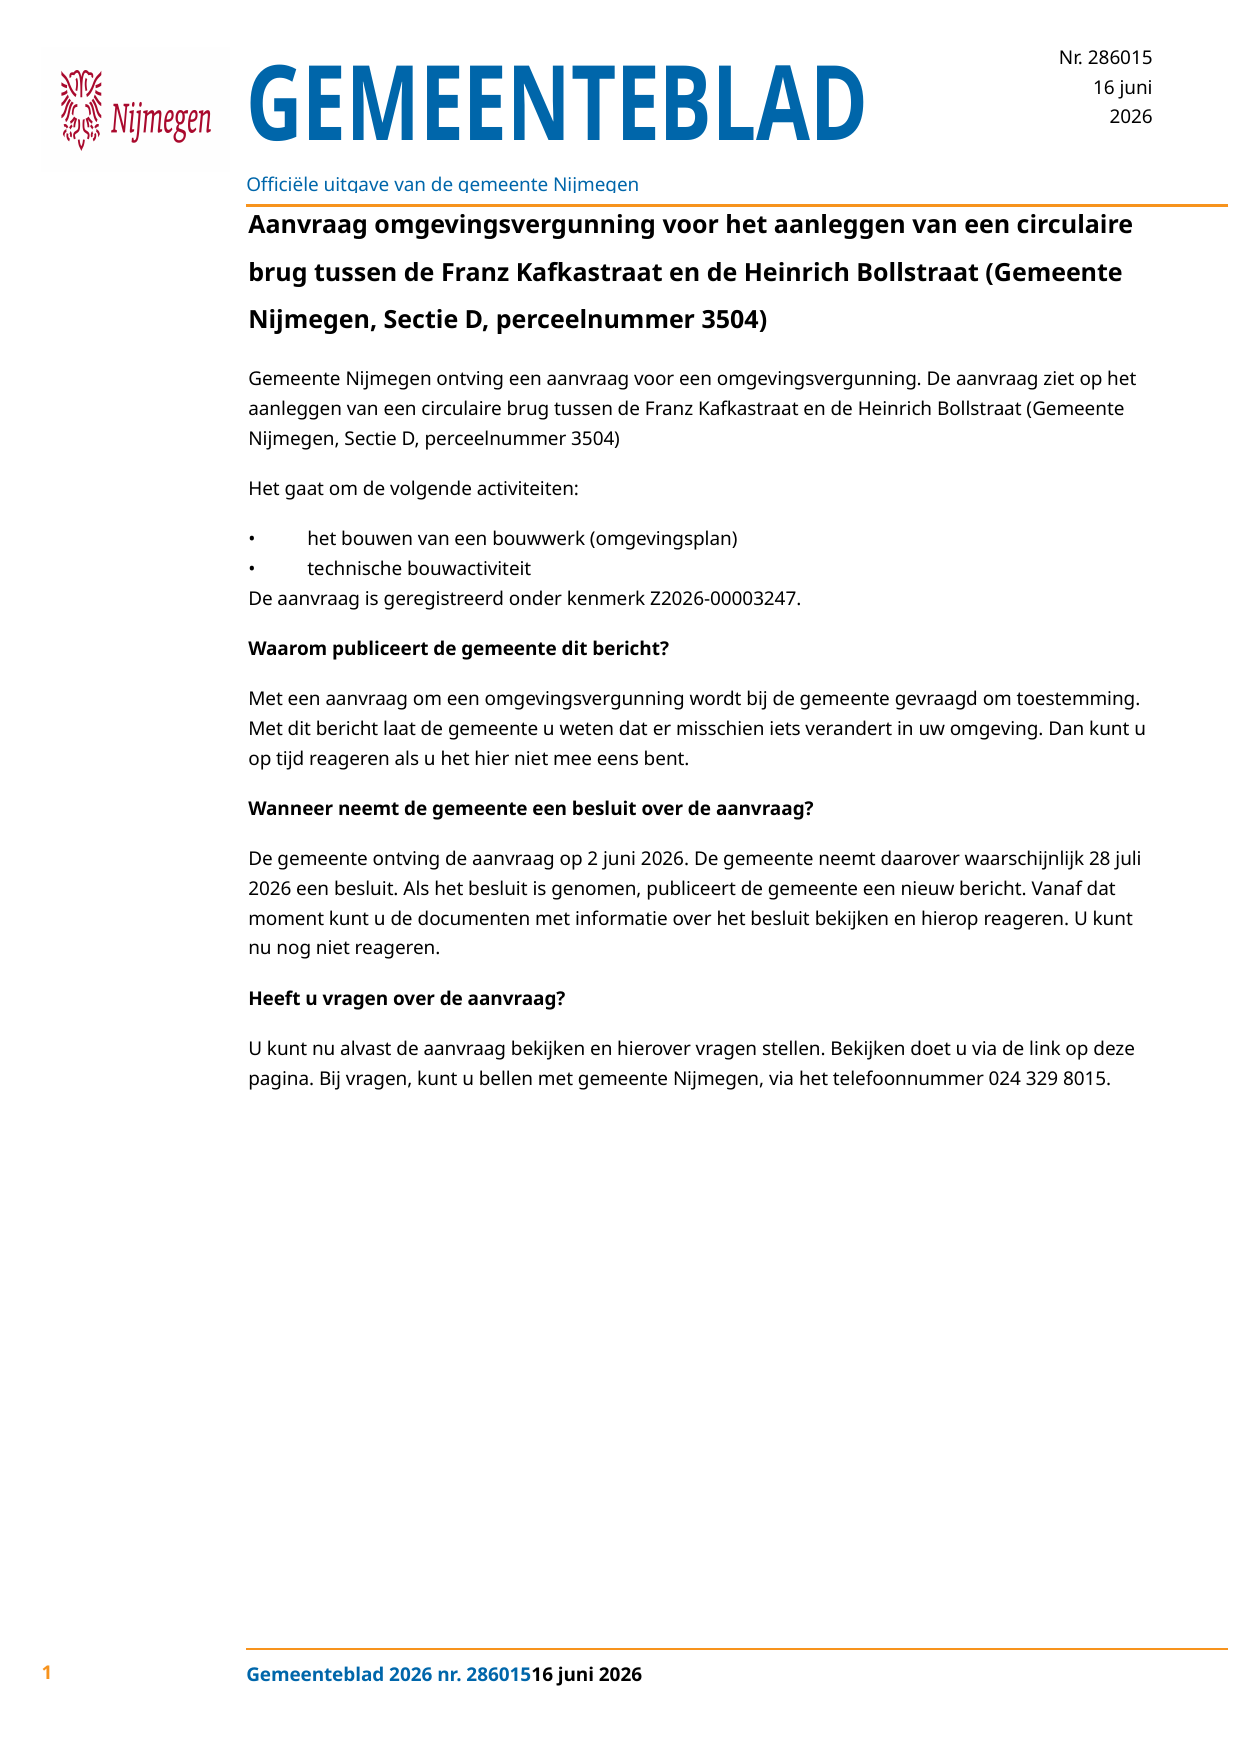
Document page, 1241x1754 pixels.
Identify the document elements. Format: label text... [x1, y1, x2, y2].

text Wanneer neemt de gemeente een besluit over de aanvraag? [248, 795, 1152, 821]
text U kunt nu alvast de aanvraag bekijken en hierover vragen stellen. Bekijken doet u via de link op deze pagina. Bij vragen, kunt u bellen met gemeente Nijmegen, via het telefoonnummer 024 329 8015. [248, 1035, 1152, 1090]
text Gemeente Nijmegen ontving een aanvraag voor een omgevingsvergunning. De aanvraag ziet op het aanleggen van een circulaire brug tussen de Franz Kafkastraat en de Heinrich Bollstraat (Gemeente Nijmegen, Sectie D, perceelnummer 3504) [248, 366, 1152, 450]
text De gemeente ontving de aanvraag op 2 juni 2026. De gemeente neemt daarover waarschijnlijk 28 juli 2026 een besluit. Als het besluit is genomen, publiceert de gemeente een nieuw bericht. Vanaf dat moment kunt u de documenten met informatie over het besluit bekijken en hierop reageren. U kunt nu nog niet reageren. [248, 846, 1152, 960]
text Aanvraag omgevingsvergunning voor het aanleggen van een circulaire brug tussen de Franz Kafkastraat en de Heinrich Bollstraat (Gemeente Nijmegen, Sectie D, perceelnummer 3504) [248, 207, 1152, 336]
list technische bouwactiviteit [248, 555, 1152, 581]
text Waarom publiceert de gemeente dit bericht? [248, 635, 1152, 661]
text Heeft u vragen over de aanvraag? [248, 985, 1152, 1010]
text De aanvraag is geregistreerd onder kenmerk Z2026-00003247. [248, 585, 1152, 610]
text Met een aanvraag om een omgevingsvergunning wordt bij de gemeente gevraagd om toestemming. Met dit bericht laat de gemeente u weten dat er misschien iets verandert in uw omgeving. Dan kunt u op tijd reageren als u het hier niet mee eens bent. [248, 686, 1152, 770]
picture [41, 47, 231, 172]
text Het gaat om de volgende activiteiten: [248, 475, 1152, 501]
list het bouwen van een bouwwerk (omgevingsplan) [248, 526, 1152, 551]
